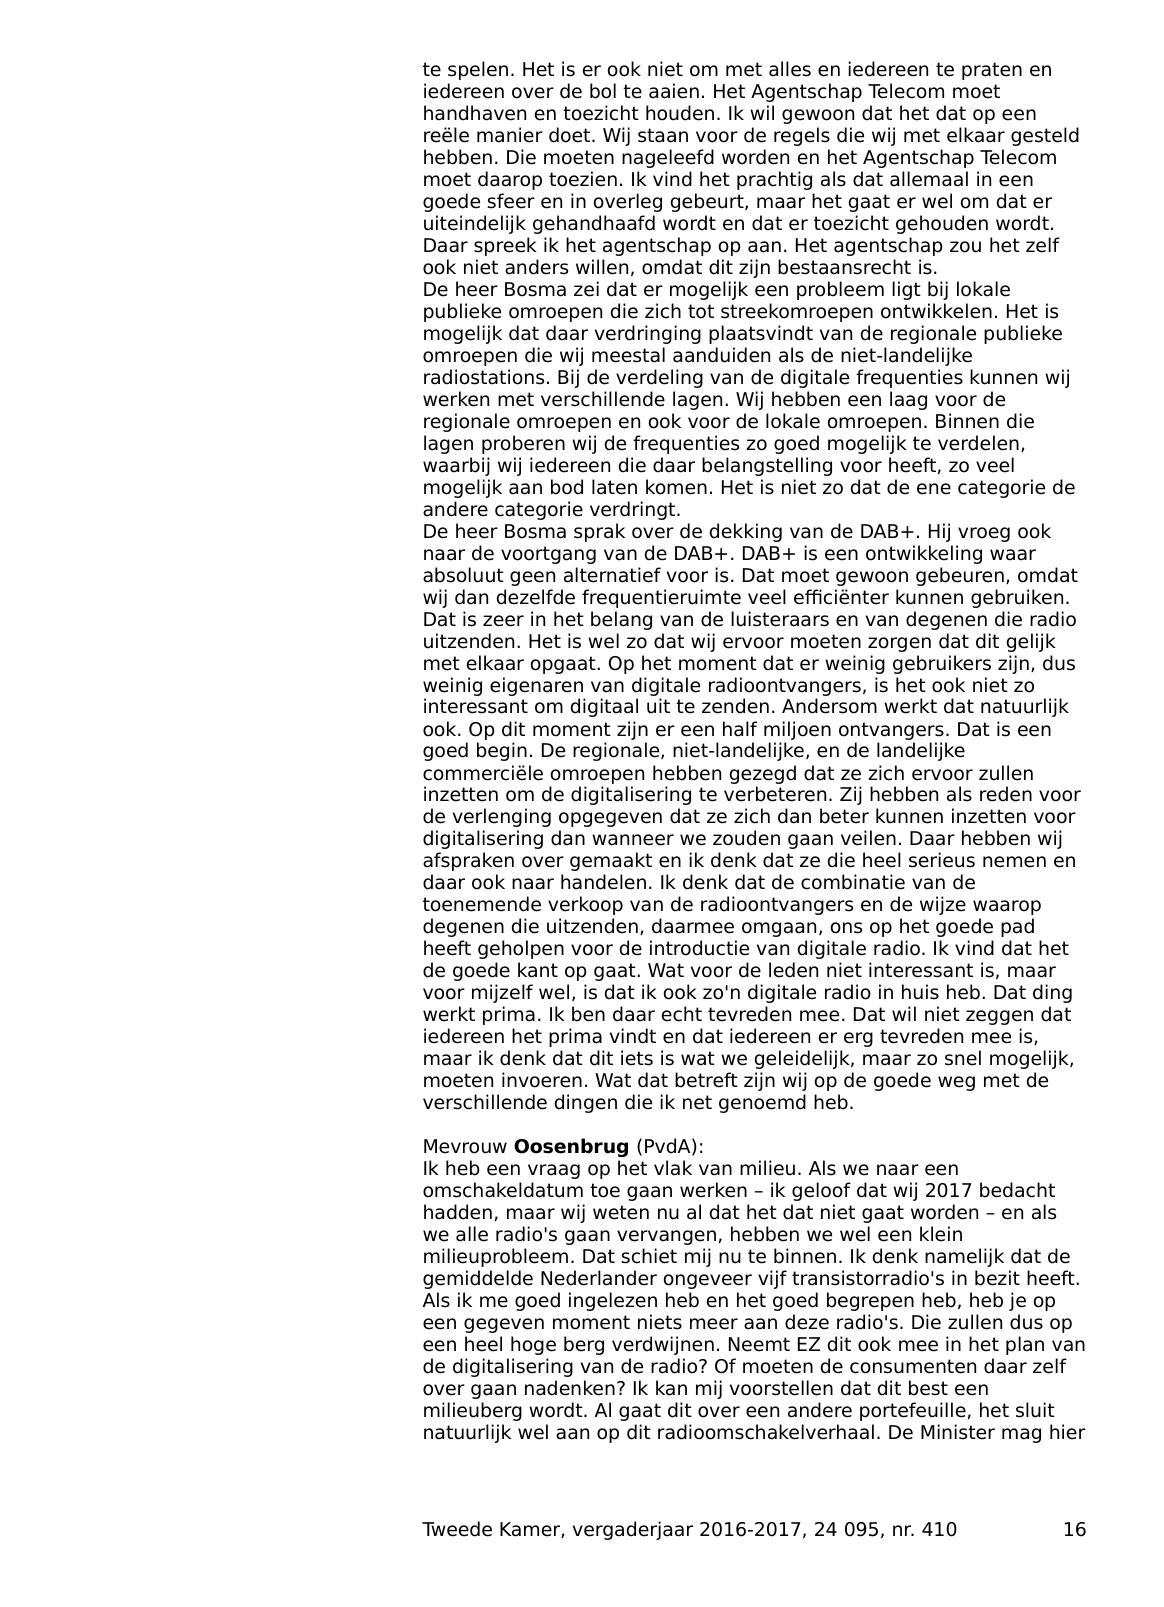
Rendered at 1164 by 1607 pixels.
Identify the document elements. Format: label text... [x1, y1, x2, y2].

text te spelen. Het is er ook niet om met alles en iedereen te praten en iedereen over de bol te aaien. Het Agentschap Telecom moet handhaven en toezicht houden. Ik wil gewoon dat het dat op een reële manier doet. Wij staan voor de regels die wij met elkaar gesteld hebben. Die moeten nageleefd worden en het Agentschap Telecom moet daarop toezien. Ik vind het prachtig als dat allemaal in een goede sfeer en in overleg gebeurt, maar het gaat er wel om dat er uiteindelijk gehandhaafd wordt en dat er toezicht gehouden wordt. Daar spreek ik het agentschap op aan. Het agentschap zou het zelf ook niet anders willen, omdat dit zijn bestaansrecht is. [422, 59, 1087, 279]
text De heer Bosma zei dat er mogelijk een probleem ligt bij lokale publieke omroepen die zich tot streekomroepen ontwikkelen. Het is mogelijk dat daar verdringing plaatsvindt van de regionale publieke omroepen die wij meestal aanduiden als de niet-landelijke radiostations. Bij de verdeling van de digitale frequenties kunnen wij werken met verschillende lagen. Wij hebben een laag voor de regionale omroepen en ook voor de lokale omroepen. Binnen die lagen proberen wij de frequenties zo goed mogelijk te verdelen, waarbij wij iedereen die daar belangstelling voor heeft, zo veel mogelijk aan bod laten komen. Het is niet zo dat de ene categorie de andere categorie verdringt. [422, 279, 1087, 521]
text Ik heb een vraag op het vlak van milieu. Als we naar een omschakeldatum toe gaan werken – ik geloof dat wij 2017 bedacht hadden, maar wij weten nu al dat het dat niet gaat worden – en als we alle radio's gaan vervangen, hebben we wel een klein milieuprobleem. Dat schiet mij nu te binnen. Ik denk namelijk dat de gemiddelde Nederlander ongeveer vijf transistorradio's in bezit heeft. Als ik me goed ingelezen heb en het goed begrepen heb, heb je op een gegeven moment niets meer aan deze radio's. Die zullen dus op een heel hoge berg verdwijnen. Neemt EZ dit ook mee in het plan van de digitalisering van de radio? Of moeten de consumenten daar zelf over gaan nadenken? Ik kan mij voorstellen dat dit best een milieuberg wordt. Al gaat dit over een andere portefeuille, het sluit natuurlijk wel aan op dit radioomschakelverhaal. De Minister mag hier [422, 1158, 1087, 1444]
text De heer Bosma sprak over de dekking van de DAB+. Hij vroeg ook naar de voortgang van de DAB+. DAB+ is een ontwikkeling waar absoluut geen alternatief voor is. Dat moet gewoon gebeuren, omdat wij dan dezelfde frequentieruimte veel efficiënter kunnen gebruiken. Dat is zeer in het belang van de luisteraars en van degenen die radio uitzenden. Het is wel zo dat wij ervoor moeten zorgen dat dit gelijk met elkaar opgaat. Op het moment dat er weinig gebruikers zijn, dus weinig eigenaren van digitale radioontvangers, is het ook niet zo interessant om digitaal uit te zenden. Andersom werkt dat natuurlijk ook. Op dit moment zijn er een half miljoen ontvangers. Dat is een goed begin. De regionale, niet-landelijke, en de landelijke commerciële omroepen hebben gezegd dat ze zich ervoor zullen inzetten om de digitalisering te verbeteren. Zij hebben als reden voor de verlenging opgegeven dat ze zich dan beter kunnen inzetten voor digitalisering dan wanneer we zouden gaan veilen. Daar hebben wij afspraken over gemaakt en ik denk dat ze die heel serieus nemen en daar ook naar handelen. Ik denk dat de combinatie van de toenemende verkoop van de radioontvangers en de wijze waarop degenen die uitzenden, daarmee omgaan, ons op het goede pad heeft geholpen voor de introductie van digitale radio. Ik vind dat het de goede kant op gaat. Wat voor de leden niet interessant is, maar voor mijzelf wel, is dat ik ook zo'n digitale radio in huis heb. Dat ding werkt prima. Ik ben daar echt tevreden mee. Dat wil niet zeggen dat iedereen het prima vindt en dat iedereen er erg tevreden mee is, maar ik denk dat dit iets is wat we geleidelijk, maar zo snel mogelijk, moeten invoeren. Wat dat betreft zijn wij op de goede weg met de verschillende dingen die ik net genoemd heb. [422, 521, 1087, 1114]
text Mevrouw Oosenbrug (PvdA): [422, 1136, 1087, 1158]
